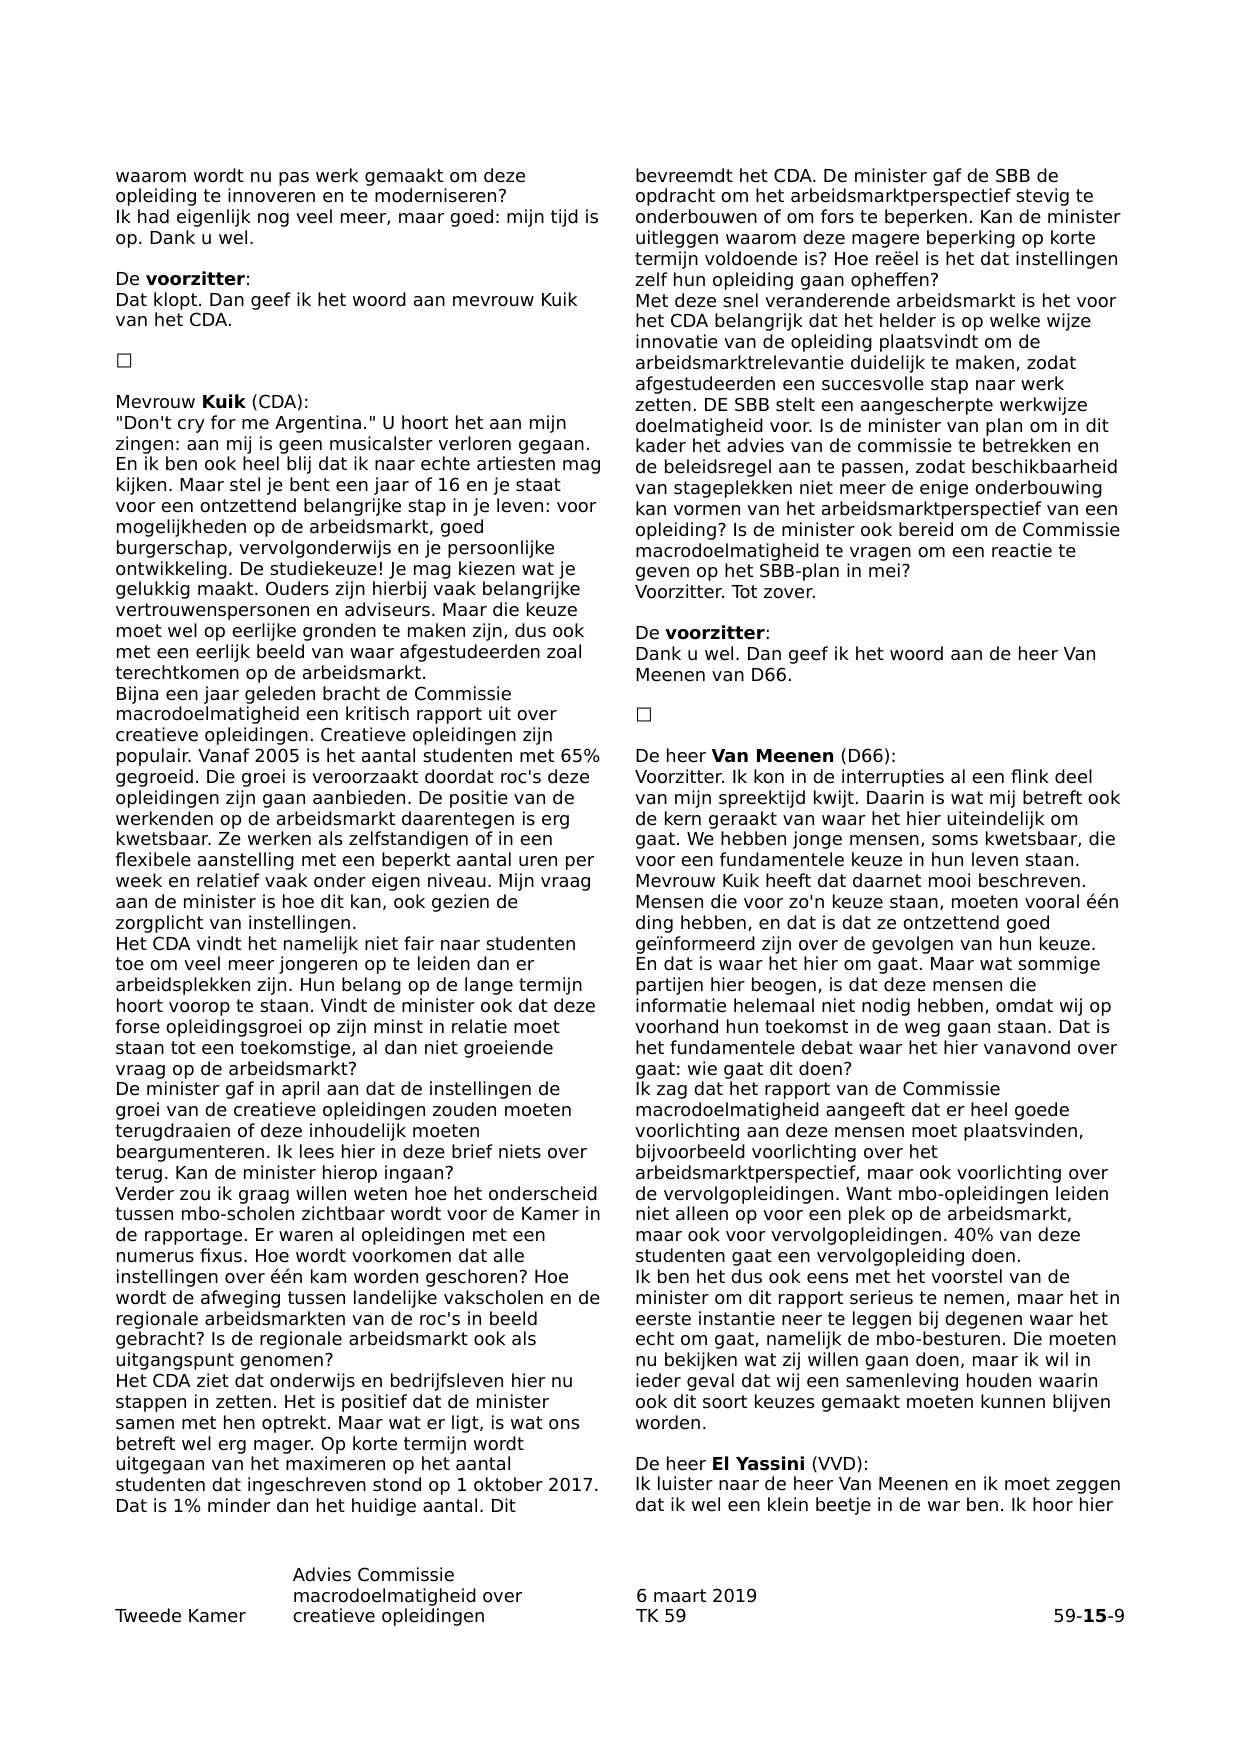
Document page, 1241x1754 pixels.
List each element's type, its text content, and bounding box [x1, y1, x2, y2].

text De heer Van Meenen (D66): [635, 746, 1125, 767]
text Voorzitter. Tot zover. [635, 582, 1125, 603]
text Het CDA ziet dat onderwijs en bedrijfsleven hier nu stappen in zetten. Het is positief dat de minister samen met hen optrekt. Maar wat er ligt, is wat ons betreft wel erg mager. Op korte termijn wordt uitgegaan van het maximeren op het aantal studenten dat ingeschreven stond op 1 oktober 2017. Dat is 1% minder dan het huidige aantal. Dit [115, 1371, 605, 1517]
text Het CDA vindt het namelijk niet fair naar studenten toe om veel meer jongeren op te leiden dan er arbeidsplekken zijn. Hun belang op de lange termijn hoort voorop te staan. Vindt de minister ook dat deze forse opleidingsgroei op zijn minst in relatie moet staan tot een toekomstige, al dan niet groeiende vraag op de arbeidsmarkt? [115, 933, 605, 1079]
text ⬜ [115, 351, 605, 372]
text Dat klopt. Dan geef ik het woord aan mevrouw Kuik van het CDA. [115, 289, 605, 331]
text Ik zag dat het rapport van de Commissie macrodoelmatigheid aangeeft dat er heel goede voorlichting aan deze mensen moet plaatsvinden, bijvoorbeeld voorlichting over het arbeidsmarktperspectief, maar ook voorlichting over de vervolgopleidingen. Want mbo-opleidingen leiden niet alleen op voor een plek op de arbeidsmarkt, maar ook voor vervolgopleidingen. 40% van deze studenten gaat een vervolgopleiding doen. [635, 1079, 1125, 1267]
text Ik luister naar de heer Van Meenen en ik moet zeggen dat ik wel een klein beetje in de war ben. Ik hoor hier [635, 1474, 1125, 1516]
text Ik had eigenlijk nog veel meer, maar goed: mijn tijd is op. Dank u wel. [115, 207, 605, 249]
text Voorzitter. Ik kon in de interrupties al een flink deel van mijn spreektijd kwijt. Daarin is wat mij betreft ook de kern geraakt van waar het hier uiteindelijk om gaat. We hebben jonge mensen, soms kwetsbaar, die voor een fundamentele keuze in hun leven staan. Mevrouw Kuik heeft dat daarnet mooi beschreven. Mensen die voor zo'n keuze staan, moeten vooral één ding hebben, en dat is dat ze ontzettend goed geïnformeerd zijn over de gevolgen van hun keuze. En dat is waar het hier om gaat. Maar wat sommige partijen hier beogen, is dat deze mensen die informatie helemaal niet nodig hebben, omdat wij op voorhand hun toekomst in de weg gaan staan. Dat is het fundamentele debat waar het hier vanavond over gaat: wie gaat dit doen? [635, 767, 1125, 1079]
text Bijna een jaar geleden bracht de Commissie macrodoelmatigheid een kritisch rapport uit over creatieve opleidingen. Creatieve opleidingen zijn populair. Vanaf 2005 is het aantal studenten met 65% gegroeid. Die groei is veroorzaakt doordat roc's deze opleidingen zijn gaan aanbieden. De positie van de werkenden op de arbeidsmarkt daarentegen is erg kwetsbaar. Ze werken als zelfstandigen of in een flexibele aanstelling met een beperkt aantal uren per week en relatief vaak onder eigen niveau. Mijn vraag aan de minister is hoe dit kan, ook gezien de zorgplicht van instellingen. [115, 683, 605, 933]
text De heer El Yassini (VVD): [635, 1453, 1125, 1474]
text Dank u wel. Dan geef ik het woord aan de heer Van Meenen van D66. [635, 643, 1125, 685]
text De voorzitter: [115, 269, 605, 289]
text Verder zou ik graag willen weten hoe het onderscheid tussen mbo-scholen zichtbaar wordt voor de Kamer in de rapportage. Er waren al opleidingen met een numerus fixus. Hoe wordt voorkomen dat alle instellingen over één kam worden geschoren? Hoe wordt de afweging tussen landelijke vakscholen en de regionale arbeidsmarkten van de roc's in beeld gebracht? Is de regionale arbeidsmarkt ook als uitgangspunt genomen? [115, 1183, 605, 1371]
text ⬜ [635, 705, 1125, 726]
text "Don't cry for me Argentina." U hoort het aan mijn zingen: aan mij is geen musicalster verloren gegaan. En ik ben ook heel blij dat ik naar echte artiesten mag kijken. Maar stel je bent een jaar of 16 en je staat voor een ontzettend belangrijke stap in je leven: voor mogelijkheden op de arbeidsmarkt, goed burgerschap, vervolgonderwijs en je persoonlijke ontwikkeling. De studiekeuze! Je mag kiezen wat je gelukkig maakt. Ouders zijn hierbij vaak belangrijke vertrouwenspersonen en adviseurs. Maar die keuze moet wel op eerlijke gronden te maken zijn, dus ook met een eerlijk beeld van waar afgestudeerden zoal terechtkomen op de arbeidsmarkt. [115, 412, 605, 683]
text De voorzitter: [635, 623, 1125, 643]
text Met deze snel veranderende arbeidsmarkt is het voor het CDA belangrijk dat het helder is op welke wijze innovatie van de opleiding plaatsvindt om de arbeidsmarktrelevantie duidelijk te maken, zodat afgestudeerden een succesvolle stap naar werk zetten. DE SBB stelt een aangescherpte werkwijze doelmatigheid voor. Is de minister van plan om in dit kader het advies van de commissie te betrekken en de beleidsregel aan te passen, zodat beschikbaarheid van stageplekken niet meer de enige onderbouwing kan vormen van het arbeidsmarktperspectief van een opleiding? Is de minister ook bereid om de Commissie macrodoelmatigheid te vragen om een reactie te geven op het SBB-plan in mei? [635, 290, 1125, 582]
text waarom wordt nu pas werk gemaakt om deze opleiding te innoveren en te moderniseren? [115, 165, 605, 207]
text Mevrouw Kuik (CDA): [115, 392, 605, 412]
text De minister gaf in april aan dat de instellingen de groei van de creatieve opleidingen zouden moeten terugdraaien of deze inhoudelijk moeten beargumenteren. Ik lees hier in deze brief niets over terug. Kan de minister hierop ingaan? [115, 1079, 605, 1183]
text Ik ben het dus ook eens met het voorstel van de minister om dit rapport serieus te nemen, maar het in eerste instantie neer te leggen bij degenen waar het echt om gaat, namelijk de mbo-besturen. Die moeten nu bekijken wat zij willen gaan doen, maar ik wil in ieder geval dat wij een samenleving houden waarin ook dit soort keuzes gemaakt moeten kunnen blijven worden. [635, 1267, 1125, 1433]
text bevreemdt het CDA. De minister gaf de SBB de opdracht om het arbeidsmarktperspectief stevig te onderbouwen of om fors te beperken. Kan de minister uitleggen waarom deze magere beperking op korte termijn voldoende is? Hoe reëel is het dat instellingen zelf hun opleiding gaan opheffen? [635, 165, 1125, 290]
